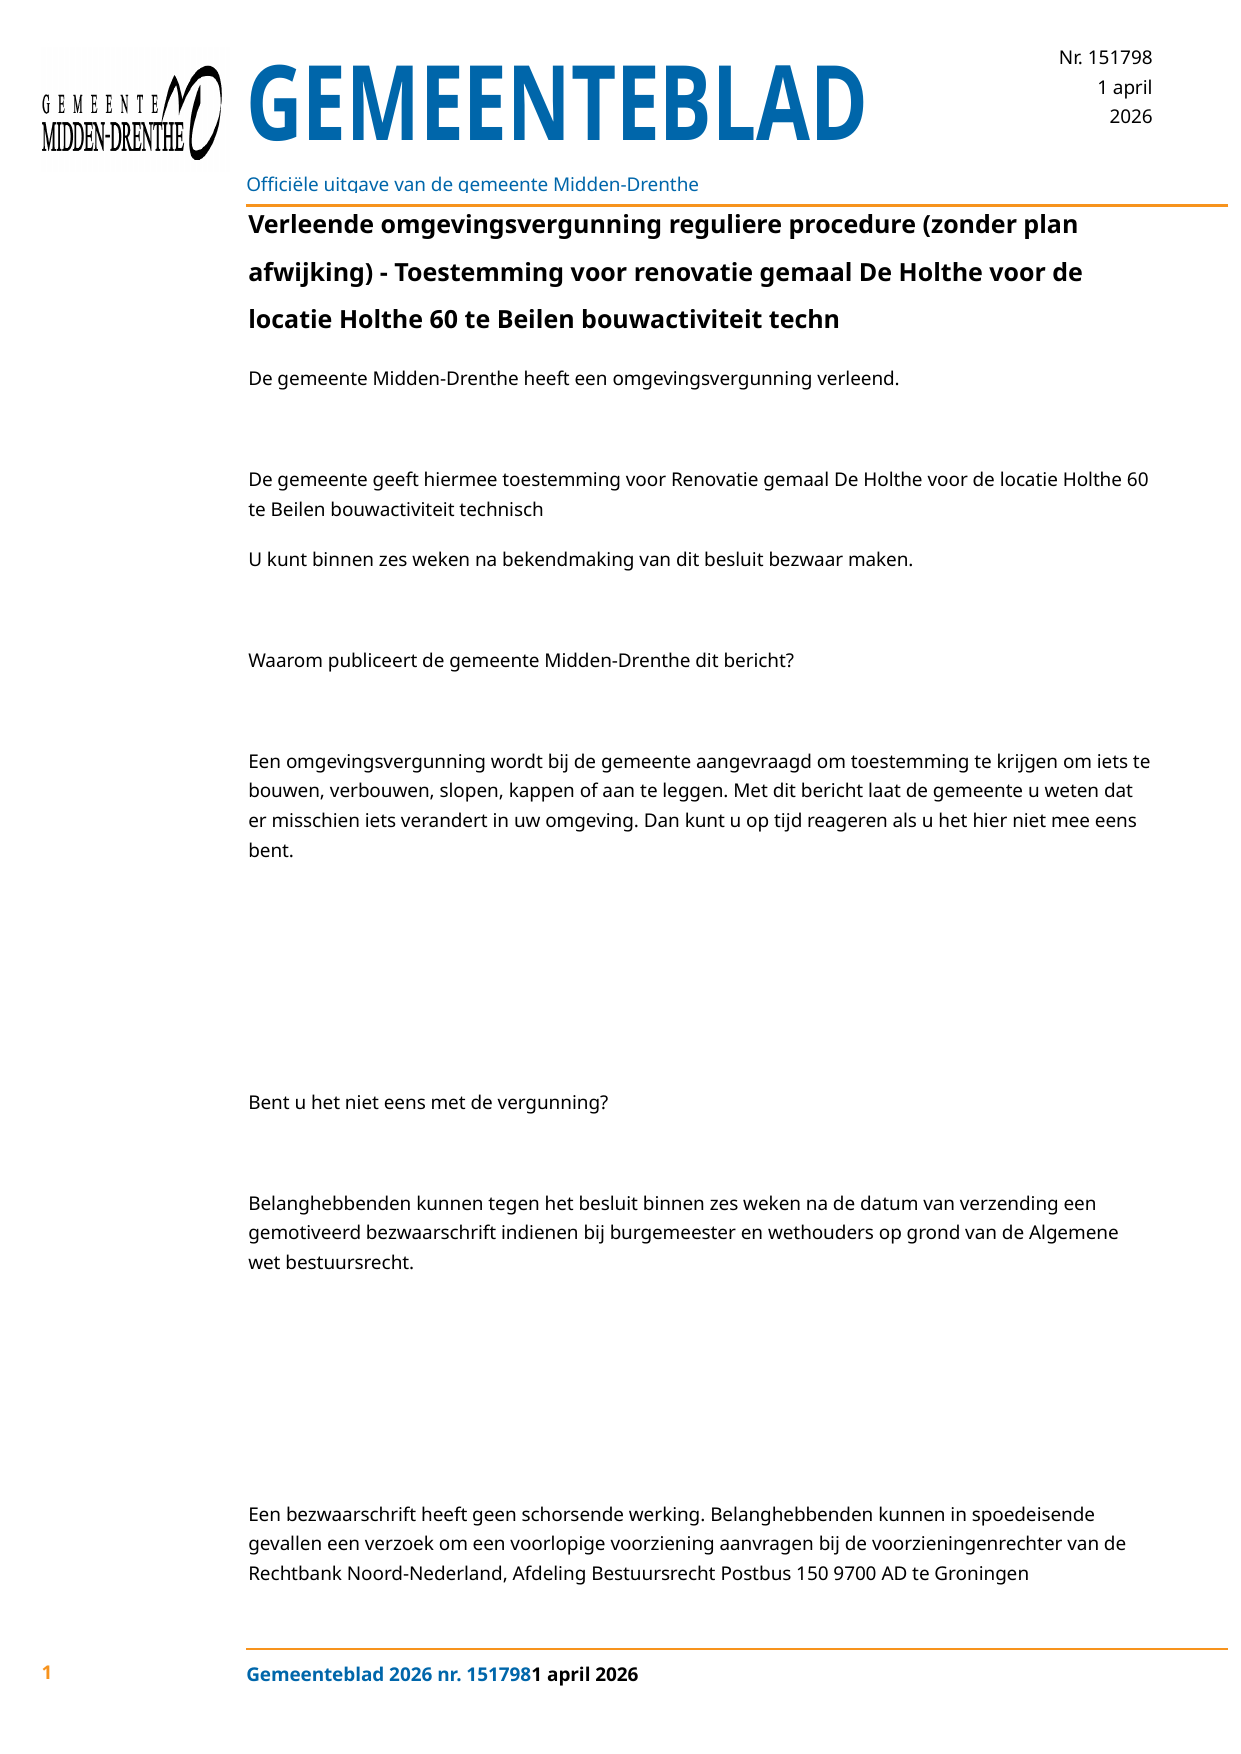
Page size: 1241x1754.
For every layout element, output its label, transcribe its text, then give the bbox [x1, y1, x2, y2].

text Waarom publiceert de gemeente Midden-Drenthe dit bericht? [248, 647, 1152, 673]
text U kunt binnen zes weken na bekendmaking van dit besluit bezwaar maken. [248, 546, 1152, 572]
text Een omgevingsvergunning wordt bij de gemeente aangevraagd om toestemming te krijgen om iets te bouwen, verbouwen, slopen, kappen of aan te leggen. Met dit bericht laat de gemeente u weten dat er misschien iets verandert in uw omgeving. Dan kunt u op tijd reageren als u het hier niet mee eens bent. [248, 748, 1152, 862]
text Bent u het niet eens met de vergunning? [248, 1089, 1152, 1114]
text Belanghebbenden kunnen tegen het besluit binnen zes weken na de datum van verzending een gemotiveerd bezwaarschrift indienen bij burgemeester en wethouders op grond van de Algemene wet bestuursrecht. [248, 1190, 1152, 1274]
text Een bezwaarschrift heeft geen schorsende werking. Belanghebbenden kunnen in spoedeisende gevallen een verzoek om een voorlopige voorziening aanvragen bij de voorzieningenrechter van de Rechtbank Noord-Nederland, Afdeling Bestuursrecht Postbus 150 9700 AD te Groningen [248, 1501, 1152, 1586]
text De gemeente Midden-Drenthe heeft een omgevingsvergunning verleend. [248, 366, 1152, 391]
text Verleende omgevingsvergunning reguliere procedure (zonder plan afwijking) - Toestemming voor renovatie gemaal De Holthe voor de locatie Holthe 60 te Beilen bouwactiviteit techn [248, 207, 1152, 336]
text De gemeente geeft hiermee toestemming voor Renovatie gemaal De Holthe voor de locatie Holthe 60 te Beilen bouwactiviteit technisch [248, 466, 1152, 522]
picture [41, 47, 231, 172]
